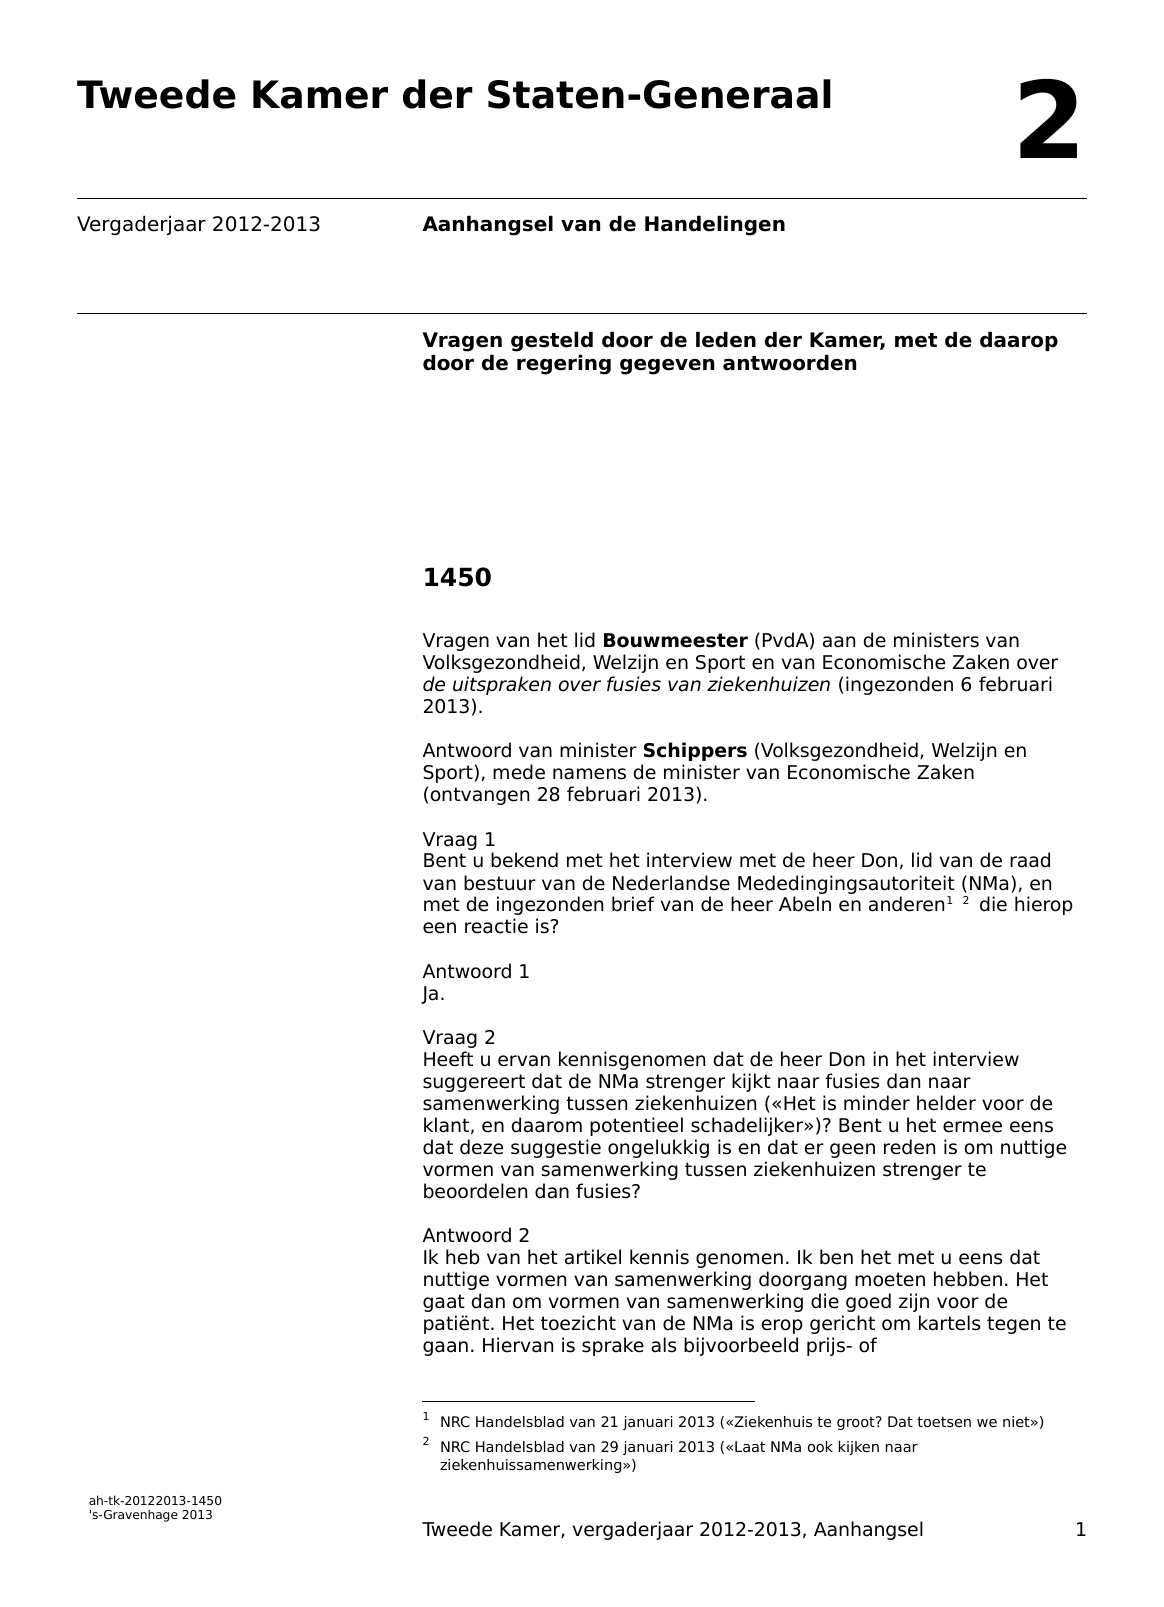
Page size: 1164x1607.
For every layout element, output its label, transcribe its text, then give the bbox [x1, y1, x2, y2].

table_cell Vergaderjaar 2012-2013 [77, 199, 422, 313]
text Antwoord 2 [422, 1225, 1087, 1247]
text Bent u bekend met het interview met de heer Don, lid van de raad van bestuur van de Nederlandse Mededingingsautoriteit (NMa), en met de ingezonden brief van de heer Abeln en anderen die hierop een reactie is? [422, 850, 1087, 938]
text Antwoord 1 [422, 961, 1087, 982]
text NRC Handelsblad van 21 januari 2013 («Ziekenhuis te groot? Dat toetsen we niet») [422, 1410, 1087, 1432]
table_cell Aanhangsel van de Handelingen [422, 199, 1087, 313]
text ah-tk-20122013-1450 [88, 1494, 323, 1508]
text Antwoord van minister Schippers (Volksgezondheid, Welzijn en Sport), mede namens de minister van Economische Zaken (ontvangen 28 februari 2013). [422, 740, 1087, 806]
text Vraag 2 [422, 1027, 1087, 1049]
text Vragen van het lid Bouwmeester (PvdA) aan de ministers van Volksgezondheid, Welzijn en Sport en van Economische Zaken over de uitspraken over fusies van ziekenhuizen (ingezonden 6 februari 2013). [422, 630, 1087, 718]
text Ja. [422, 982, 1087, 1004]
table_header Tweede Kamer der Staten-Generaal [77, 59, 886, 198]
table_header 2 [886, 59, 1087, 198]
text 1450 [422, 563, 1087, 592]
text Vraag 1 [422, 828, 1087, 850]
text 's-Gravenhage 2013 [88, 1508, 323, 1522]
text Ik heb van het artikel kennis genomen. Ik ben het met u eens dat nuttige vormen van samenwerking doorgang moeten hebben. Het gaat dan om vormen van samenwerking die goed zijn voor de patiënt. Het toezicht van de NMa is erop gericht om kartels tegen te gaan. Hiervan is sprake als bijvoorbeeld prijs- of [422, 1247, 1087, 1357]
table_cell Vragen gesteld door de leden der Kamer, met de daarop door de regering gegeven antwoorden [422, 314, 1087, 375]
text NRC Handelsblad van 29 januari 2013 («Laat NMa ook kijken naar ziekenhuissamenwerking») [422, 1435, 1087, 1474]
text Heeft u ervan kennisgenomen dat de heer Don in het interview suggereert dat de NMa strenger kijkt naar fusies dan naar samenwerking tussen ziekenhuizen («Het is minder helder voor de klant, en daarom potentieel schadelijker»)? Bent u het ermee eens dat deze suggestie ongelukkig is en dat er geen reden is om nuttige vormen van samenwerking tussen ziekenhuizen strenger te beoordelen dan fusies? [422, 1049, 1087, 1202]
table_cell [77, 314, 422, 375]
